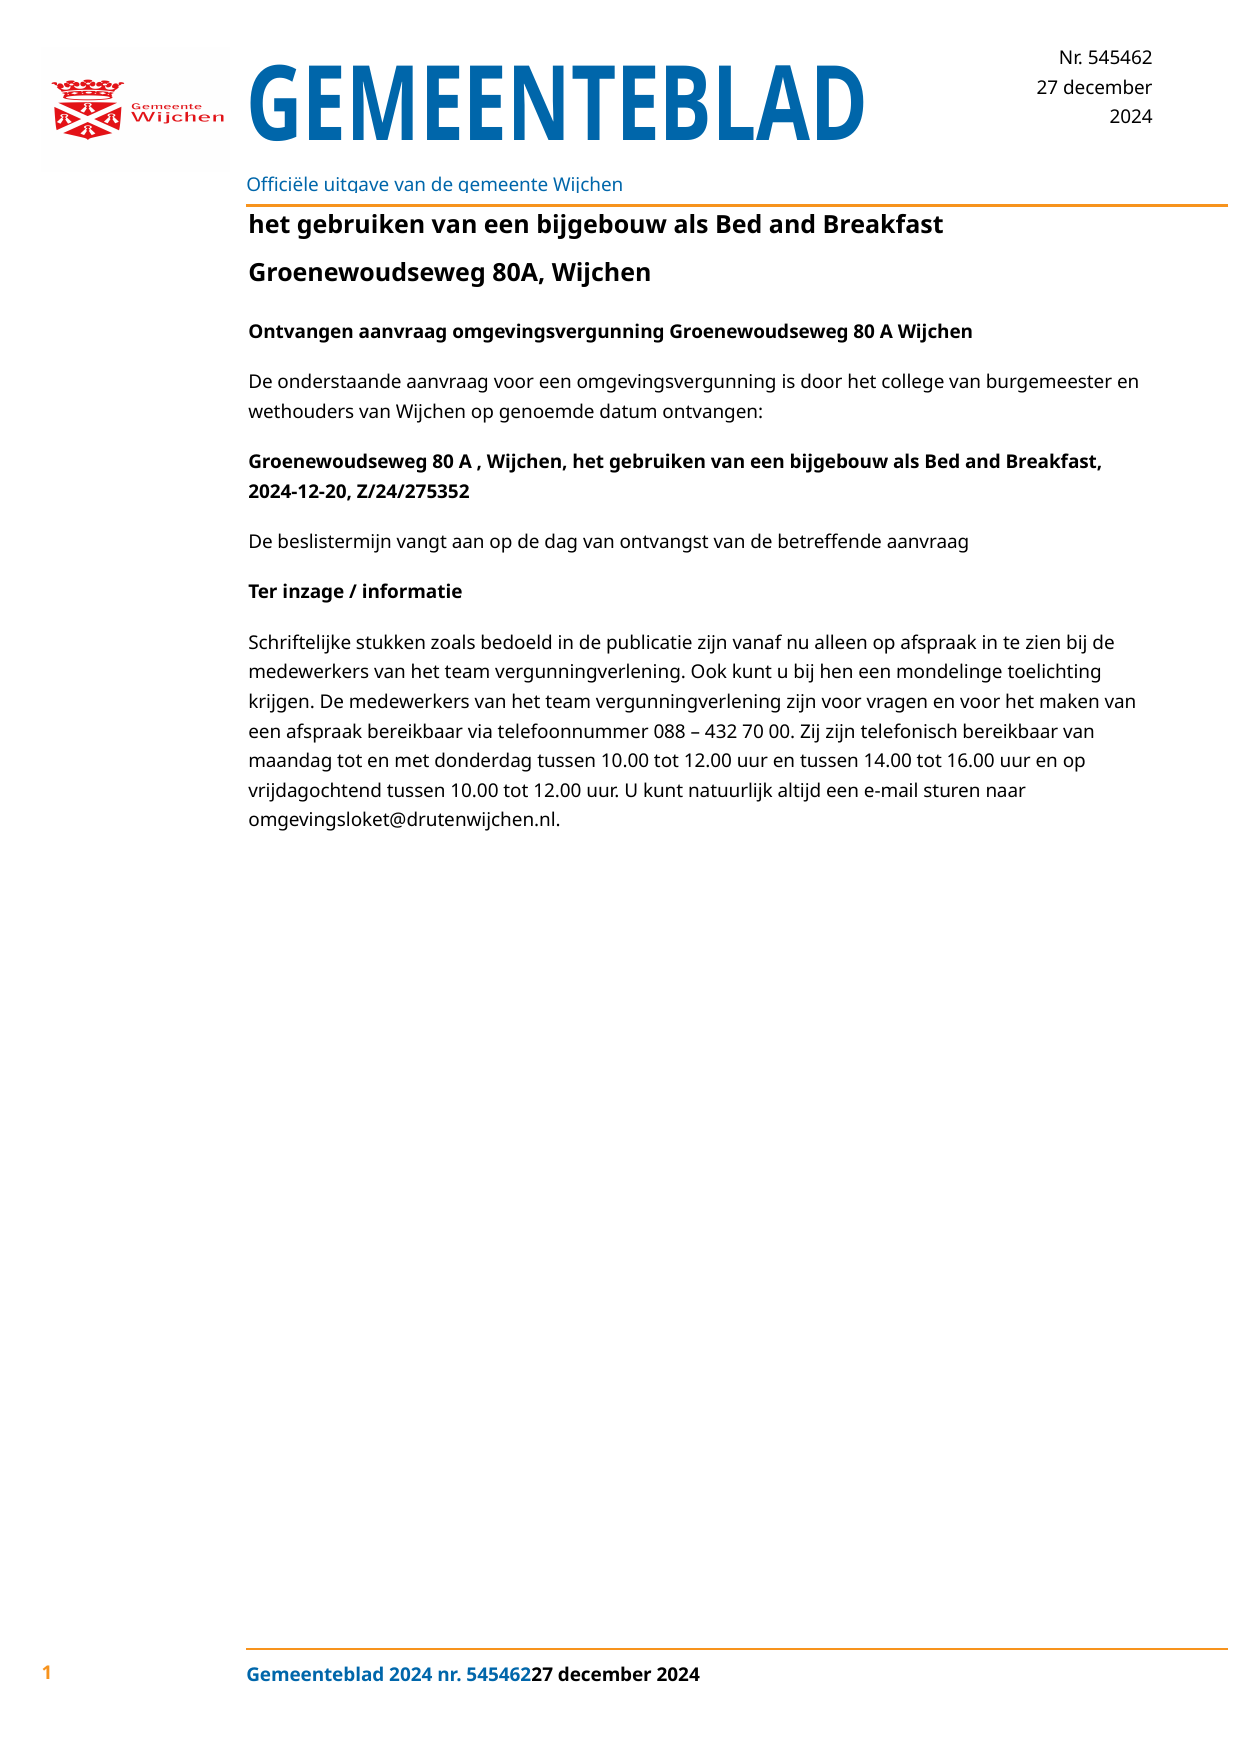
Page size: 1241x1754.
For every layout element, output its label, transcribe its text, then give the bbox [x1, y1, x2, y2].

text Groenewoudseweg 80 A , Wijchen, het gebruiken van een bijgebouw als Bed and Breakfast, 2024-12-20, Z/24/275352 [248, 448, 1152, 504]
text De onderstaande aanvraag voor een omgevingsvergunning is door het college van burgemeester en wethouders van Wijchen op genoemde datum ontvangen: [248, 368, 1152, 424]
picture [41, 47, 231, 172]
text het gebruiken van een bijgebouw als Bed and Breakfast Groenewoudseweg 80A, Wijchen [248, 207, 1152, 288]
text Ter inzage / informatie [248, 579, 1152, 604]
text Schriftelijke stukken zoals bedoeld in de publicatie zijn vanaf nu alleen op afspraak in te zien bij de medewerkers van het team vergunningverlening. Ook kunt u bij hen een mondelinge toelichting krijgen. De medewerkers van het team vergunningverlening zijn voor vragen en voor het maken van een afspraak bereikbaar via telefoonnummer 088 – 432 70 00. Zij zijn telefonisch bereikbaar van maandag tot en met donderdag tussen 10.00 tot 12.00 uur en tussen 14.00 tot 16.00 uur en op vrijdagochtend tussen 10.00 tot 12.00 uur. U kunt natuurlijk altijd een e-mail sturen naar omgevingsloket@drutenwijchen.nl. [248, 629, 1152, 832]
text Ontvangen aanvraag omgevingsvergunning Groenewoudseweg 80 A Wijchen [248, 318, 1152, 344]
text De beslistermijn vangt aan op de dag van ontvangst van de betreffende aanvraag [248, 528, 1152, 554]
